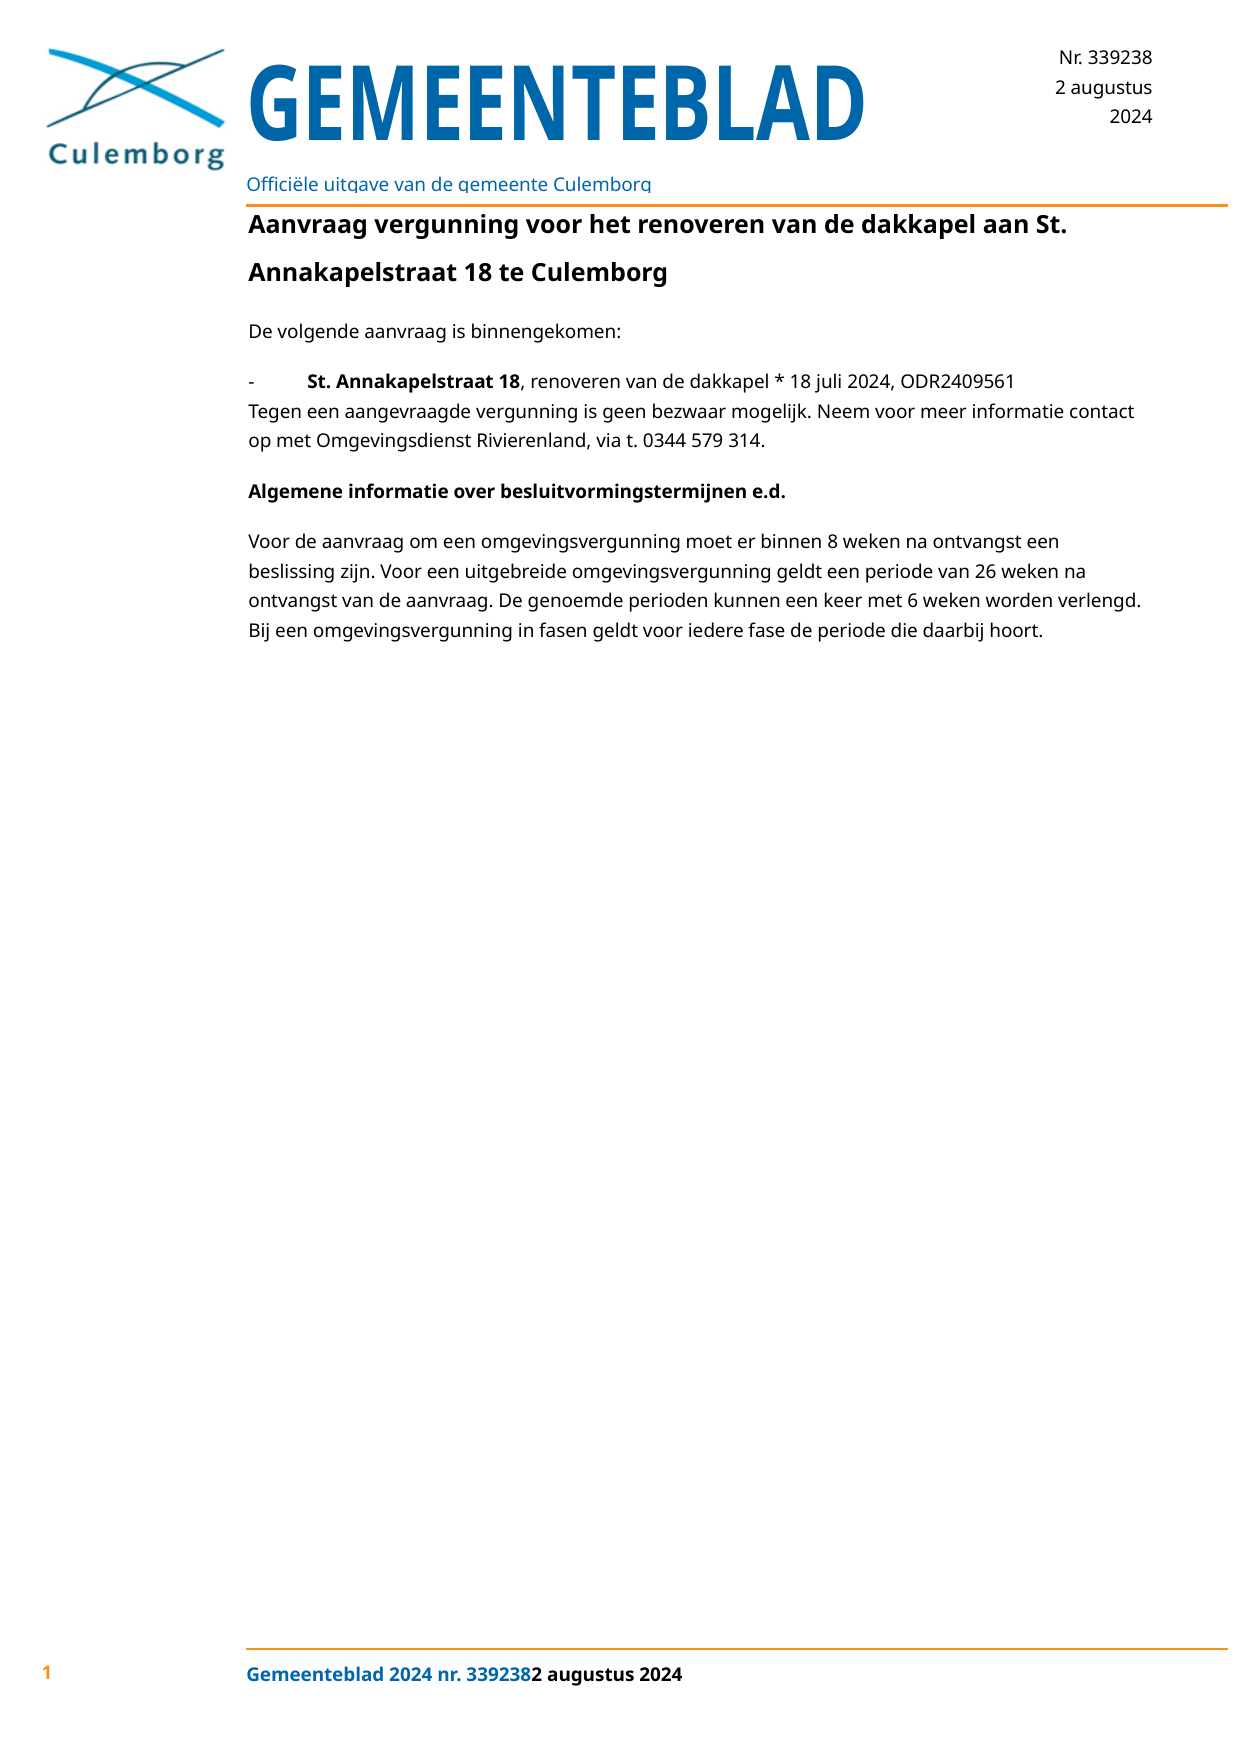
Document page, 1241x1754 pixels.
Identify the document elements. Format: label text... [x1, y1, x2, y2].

text De volgende aanvraag is binnengekomen: [248, 318, 1152, 344]
text Algemene informatie over besluitvormingstermijnen e.d. [248, 478, 1152, 504]
list St. Annakapelstraat 18, renoveren van de dakkapel * 18 juli 2024, ODR2409561 [248, 368, 1152, 394]
picture [41, 47, 231, 172]
text Tegen een aangevraagde vergunning is geen bezwaar mogelijk. Neem voor meer informatie contact op met Omgevingsdienst Rivierenland, via t. 0344 579 314. [248, 398, 1152, 453]
text Voor de aanvraag om een omgevingsvergunning moet er binnen 8 weken na ontvangst een beslissing zijn. Voor een uitgebreide omgevingsvergunning geldt een periode van 26 weken na ontvangst van de aanvraag. De genoemde perioden kunnen een keer met 6 weken worden verlengd. Bij een omgevingsvergunning in fasen geldt voor iedere fase de periode die daarbij hoort. [248, 528, 1152, 643]
text Aanvraag vergunning voor het renoveren van de dakkapel aan St. Annakapelstraat 18 te Culemborg [248, 207, 1152, 288]
